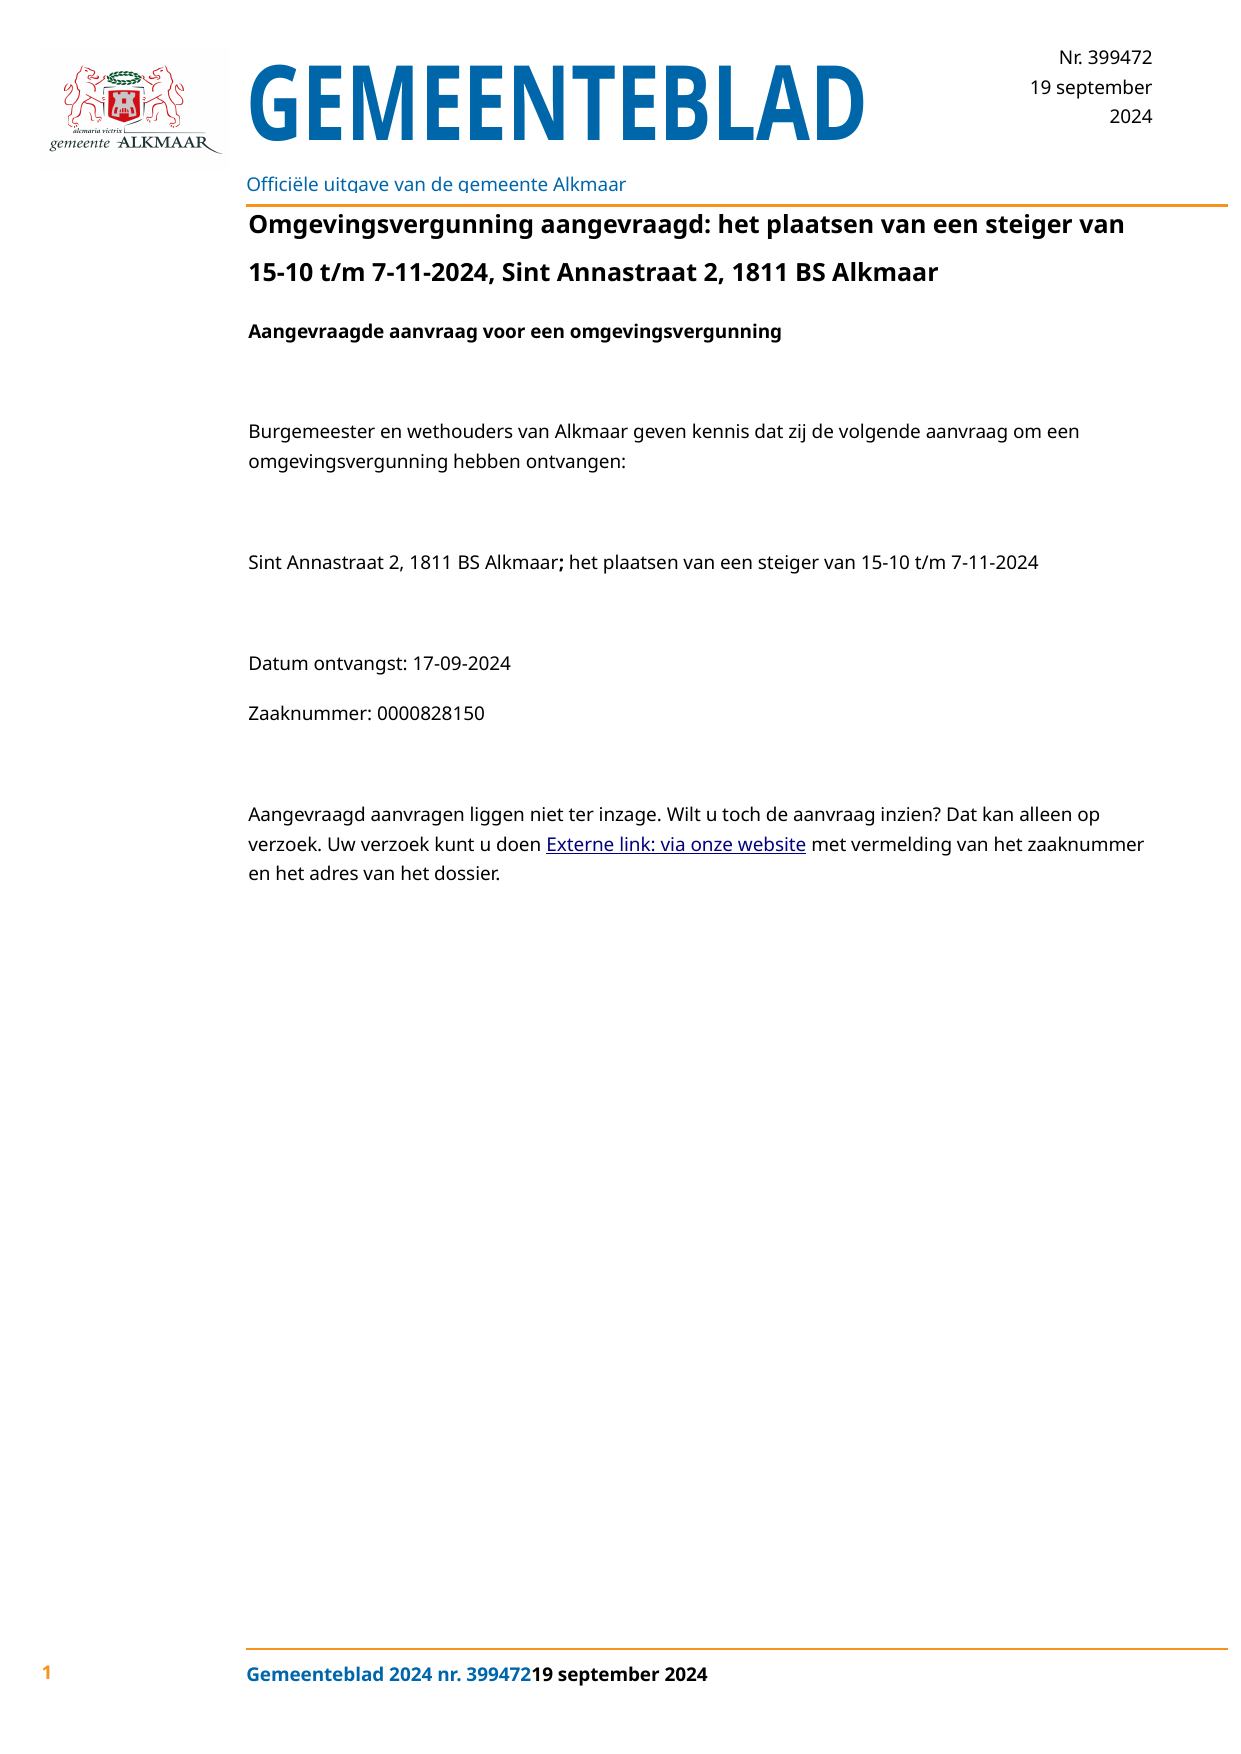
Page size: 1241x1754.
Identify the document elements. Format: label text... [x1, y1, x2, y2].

text Aangevraagd aanvragen liggen niet ter inzage. Wilt u toch de aanvraag inzien? Dat kan alleen op verzoek. Uw verzoek kunt u doen Externe link: via onze website met vermelding van het zaaknummer en het adres van het dossier. [248, 801, 1152, 886]
text Zaaknummer: 0000828150 [248, 700, 1152, 726]
text Datum ontvangst: 17-09-2024 [248, 650, 1152, 676]
picture [41, 47, 231, 172]
text Burgemeester en wethouders van Alkmaar geven kennis dat zij de volgende aanvraag om een omgevingsvergunning hebben ontvangen: [248, 419, 1152, 474]
text Sint Annastraat 2, 1811 BS Alkmaar; het plaatsen van een steiger van 15-10 t/m 7-11-2024 [248, 549, 1152, 575]
text Aangevraagde aanvraag voor een omgevingsvergunning [248, 318, 1152, 344]
text Omgevingsvergunning aangevraagd: het plaatsen van een steiger van 15-10 t/m 7-11-2024, Sint Annastraat 2, 1811 BS Alkmaar [248, 207, 1152, 288]
